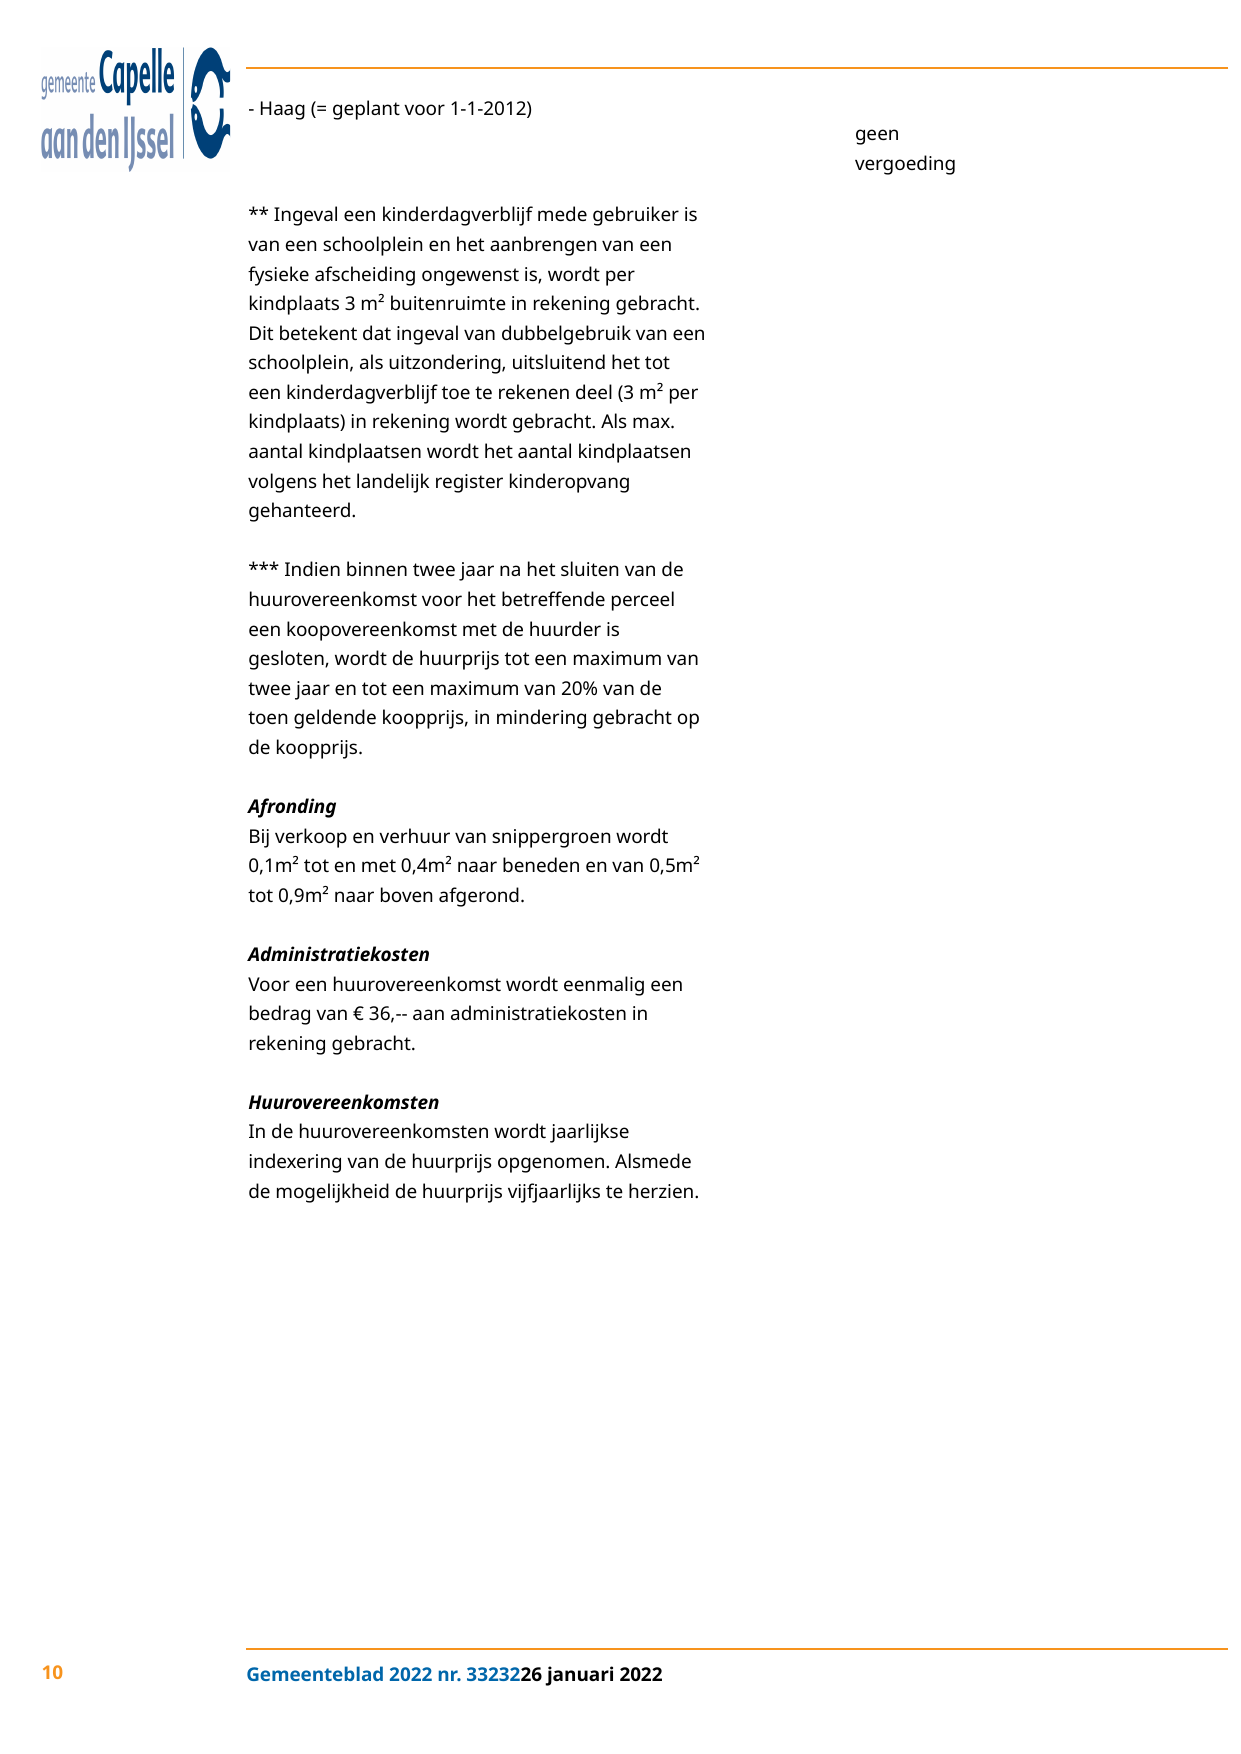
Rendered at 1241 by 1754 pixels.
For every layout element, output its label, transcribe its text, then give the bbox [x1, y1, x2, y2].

table_cell [1003, 121, 1152, 176]
table_cell [855, 176, 1003, 202]
table_cell [1003, 176, 1152, 202]
picture [41, 47, 231, 172]
table_cell [706, 202, 855, 1203]
table_cell - Haag (= geplant voor 1-1-2012) [248, 95, 706, 121]
table_cell [706, 176, 855, 202]
table_cell [855, 95, 1003, 121]
table_cell [248, 176, 706, 202]
table_cell ** Ingeval een kinderdagverblijf mede gebruiker is van een schoolplein en het aanbrengen van een fysieke afscheiding ongewenst is, wordt per kindplaats 3 m² buitenruimte in rekening gebracht. Dit betekent dat ingeval van dubbelgebruik van een schoolplein, als uitzondering, uitsluitend het tot een kinderdagverblijf toe te rekenen deel (3 m² per kindplaats) in rekening wordt gebracht. Als max. aantal kindplaatsen wordt het aantal kindplaatsen volgens het landelijk register kinderopvang gehanteerd. *** Indien binnen twee jaar na het sluiten van de huurovereenkomst voor het betreffende perceel een koopovereenkomst met de huurder is gesloten, wordt de huurprijs tot een maximum van twee jaar en tot een maximum van 20% van de toen geldende koopprijs, in mindering gebracht op de koopprijs. Afronding Bij verkoop en verhuur van snippergroen wordt 0,1m² tot en met 0,4m² naar beneden en van 0,5m² tot 0,9m² naar boven afgerond. Administratiekosten Voor een huurovereenkomst wordt eenmalig een bedrag van € 36,-- aan administratiekosten in rekening gebracht. Huurovereenkomsten In de huurovereenkomsten wordt jaarlijkse indexering van de huurprijs opgenomen. Alsmede de mogelijkheid de huurprijs vijfjaarlijks te herzien. [248, 202, 706, 1203]
table_cell [1003, 95, 1152, 121]
table_cell [706, 121, 855, 176]
table_cell [706, 95, 855, 121]
table_cell [855, 202, 1003, 1203]
table_cell geen vergoeding [855, 121, 1003, 176]
table_cell [1003, 202, 1152, 1203]
table_cell [248, 121, 706, 176]
